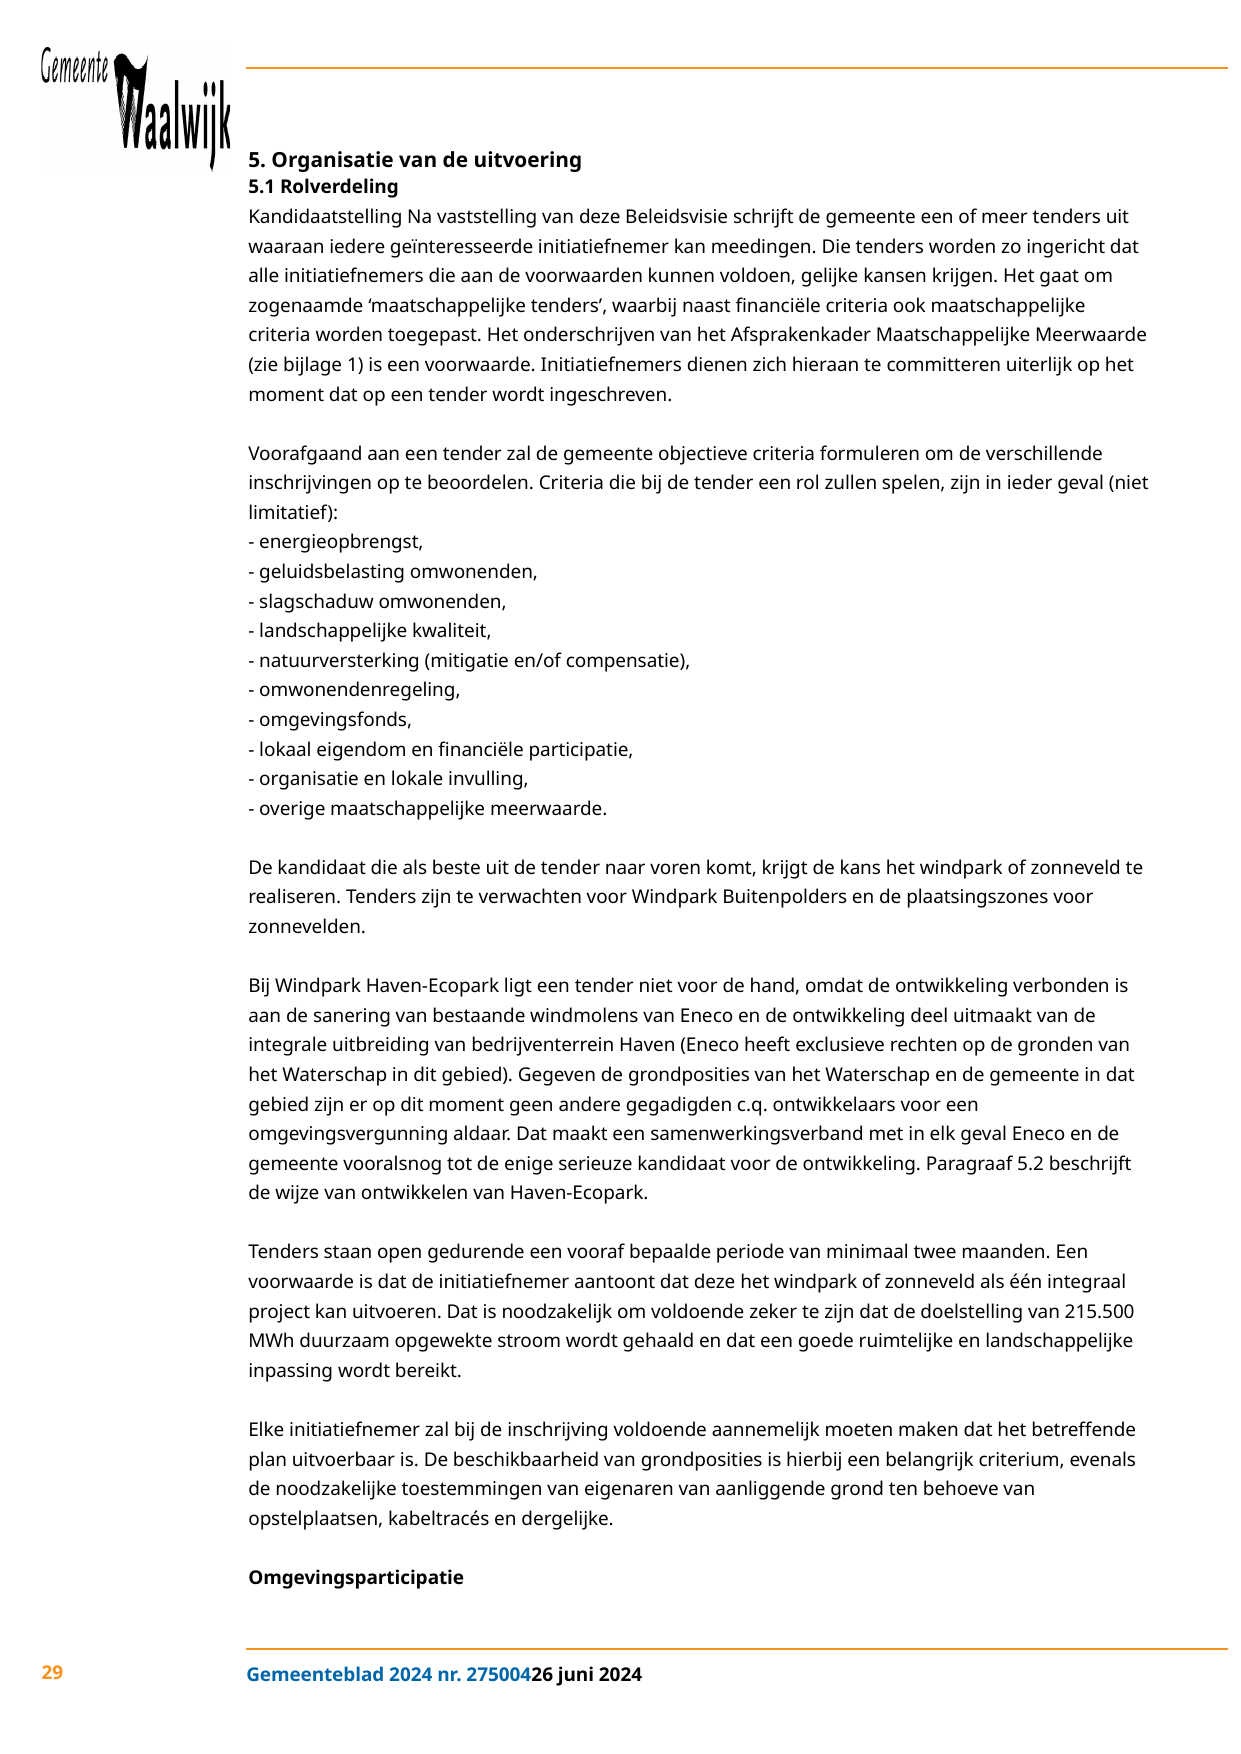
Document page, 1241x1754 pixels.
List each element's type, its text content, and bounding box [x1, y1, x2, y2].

text - geluidsbelasting omwonenden, [248, 558, 1152, 584]
text - overige maatschappelijke meerwaarde. [248, 795, 1152, 821]
text - natuurversterking (mitigatie en/of compensatie), [248, 647, 1152, 673]
text - lokaal eigendom en financiële participatie, [248, 736, 1152, 761]
text Voorafgaand aan een tender zal de gemeente objectieve criteria formuleren om de verschillende inschrijvingen op te beoordelen. Criteria die bij de tender een rol zullen spelen, zijn in ieder geval (niet limitatief): [248, 440, 1152, 525]
text Bij Windpark Haven-Ecopark ligt een tender niet voor de hand, omdat de ontwikkeling verbonden is aan de sanering van bestaande windmolens van Eneco en de ontwikkeling deel uitmaakt van de integrale uitbreiding van bedrijventerrein Haven (Eneco heeft exclusieve rechten op de gronden van het Waterschap in dit gebied). Gegeven de grondposities van het Waterschap en de gemeente in dat gebied zijn er op dit moment geen andere gegadigden c.q. ontwikkelaars voor een omgevingsvergunning aldaar. Dat maakt een samenwerkingsverband met in elk geval Eneco en de gemeente vooralsnog tot de enige serieuze kandidaat voor de ontwikkeling. Paragraaf 5.2 beschrijft de wijze van ontwikkelen van Haven-Ecopark. [248, 972, 1152, 1205]
text Elke initiatiefnemer zal bij de inschrijving voldoende aannemelijk moeten maken dat het betreffende plan uitvoerbaar is. De beschikbaarheid van grondposities is hierbij een belangrijk criterium, evenals de noodzakelijke toestemmingen van eigenaren van aanliggende grond ten behoeve van opstelplaatsen, kabeltracés en dergelijke. [248, 1416, 1152, 1531]
text - energieopbrengst, [248, 529, 1152, 554]
text Kandidaatstelling Na vaststelling van deze Beleidsvisie schrijft de gemeente een of meer tenders uit waaraan iedere geïnteresseerde initiatiefnemer kan meedingen. Die tenders worden zo ingericht dat alle initiatiefnemers die aan de voorwaarden kunnen voldoen, gelijke kansen krijgen. Het gaat om zogenaamde ‘maatschappelijke tenders’, waarbij naast financiële criteria ook maatschappelijke criteria worden toegepast. Het onderschrijven van het Afsprakenkader Maatschappelijke Meerwaarde (zie bijlage 1) is een voorwaarde. Initiatiefnemers dienen zich hieraan te committeren uiterlijk op het moment dat op een tender wordt ingeschreven. [248, 203, 1152, 406]
text - omgevingsfonds, [248, 706, 1152, 732]
text Omgevingsparticipatie [248, 1564, 1152, 1590]
text - omwonendenregeling, [248, 677, 1152, 702]
text - slagschaduw omwonenden, [248, 588, 1152, 613]
text 5.1 Rolverdeling [248, 174, 1152, 199]
text Tenders staan open gedurende een vooraf bepaalde periode van minimaal twee maanden. Een voorwaarde is dat de initiatiefnemer aantoont dat deze het windpark of zonneveld als één integraal project kan uitvoeren. Dat is noodzakelijk om voldoende zeker te zijn dat de doelstelling van 215.500 MWh duurzaam opgewekte stroom wordt gehaald en dat een goede ruimtelijke en landschappelijke inpassing wordt bereikt. [248, 1239, 1152, 1383]
text 5. Organisatie van de uitvoering [248, 145, 1152, 174]
text De kandidaat die als beste uit de tender naar voren komt, krijgt de kans het windpark of zonneveld te realiseren. Tenders zijn te verwachten voor Windpark Buitenpolders en de plaatsingszones voor zonnevelden. [248, 854, 1152, 939]
text - organisatie en lokale invulling, [248, 765, 1152, 791]
picture [41, 47, 231, 172]
text - landschappelijke kwaliteit, [248, 617, 1152, 643]
